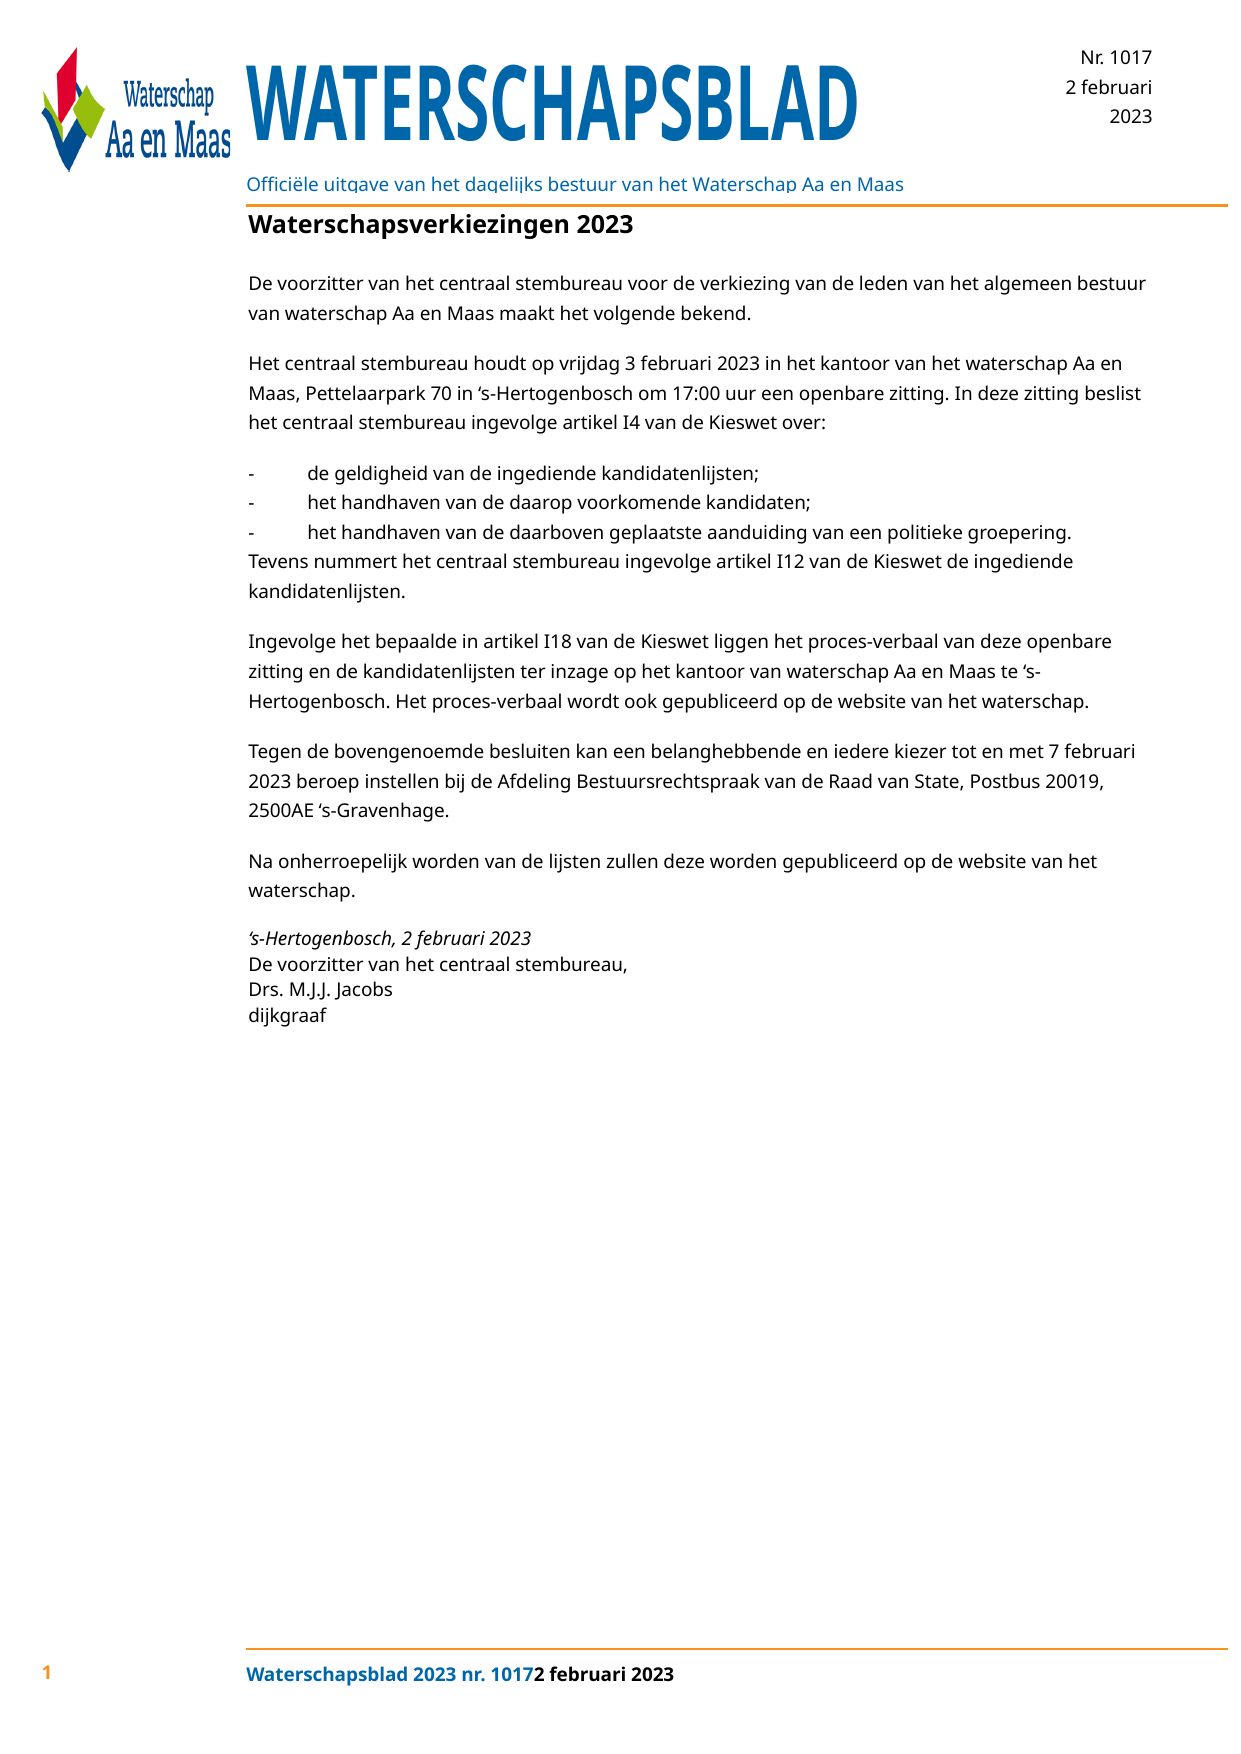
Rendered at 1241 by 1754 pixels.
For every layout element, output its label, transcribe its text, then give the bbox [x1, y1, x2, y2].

text Na onherroepelijk worden van de lijsten zullen deze worden gepubliceerd op de website van het waterschap. [248, 848, 1152, 903]
text Ingevolge het bepaalde in artikel I18 van de Kieswet liggen het proces-verbaal van deze openbare zitting en de kandidatenlijsten ter inzage op het kantoor van waterschap Aa en Maas te ‘s-Hertogenbosch. Het proces-verbaal wordt ook gepubliceerd op de website van het waterschap. [248, 629, 1152, 713]
list het handhaven van de daarop voorkomende kandidaten; [248, 489, 1152, 515]
text Het centraal stembureau houdt op vrijdag 3 februari 2023 in het kantoor van het waterschap Aa en Maas, Pettelaarpark 70 in ‘s-Hertogenbosch om 17:00 uur een openbare zitting. In deze zitting beslist het centraal stembureau ingevolge artikel I4 van de Kieswet over: [248, 350, 1152, 435]
text Tevens nummert het centraal stembureau ingevolge artikel I12 van de Kieswet de ingediende kandidatenlijsten. [248, 549, 1152, 604]
text Tegen de bovengenoemde besluiten kan een belanghebbende en iedere kiezer tot en met 7 februari 2023 beroep instellen bij de Afdeling Bestuursrechtspraak van de Raad van State, Postbus 20019, 2500AE ‘s-Gravenhage. [248, 738, 1152, 823]
picture [41, 47, 231, 172]
list de geldigheid van de ingediende kandidatenlijsten; [248, 460, 1152, 486]
text Waterschapsverkiezingen 2023 [248, 207, 1152, 241]
text ‘s-Hertogenbosch, 2 februari 2023 [248, 925, 1152, 951]
list het handhaven van de daarboven geplaatste aanduiding van een politieke groepering. [248, 519, 1152, 545]
text De voorzitter van het centraal stembureau, [248, 951, 1152, 977]
text Drs. M.J.J. Jacobs [248, 977, 1152, 1002]
text De voorzitter van het centraal stembureau voor de verkiezing van de leden van het algemeen bestuur van waterschap Aa en Maas maakt het volgende bekend. [248, 270, 1152, 326]
text dijkgraaf [248, 1002, 1152, 1028]
